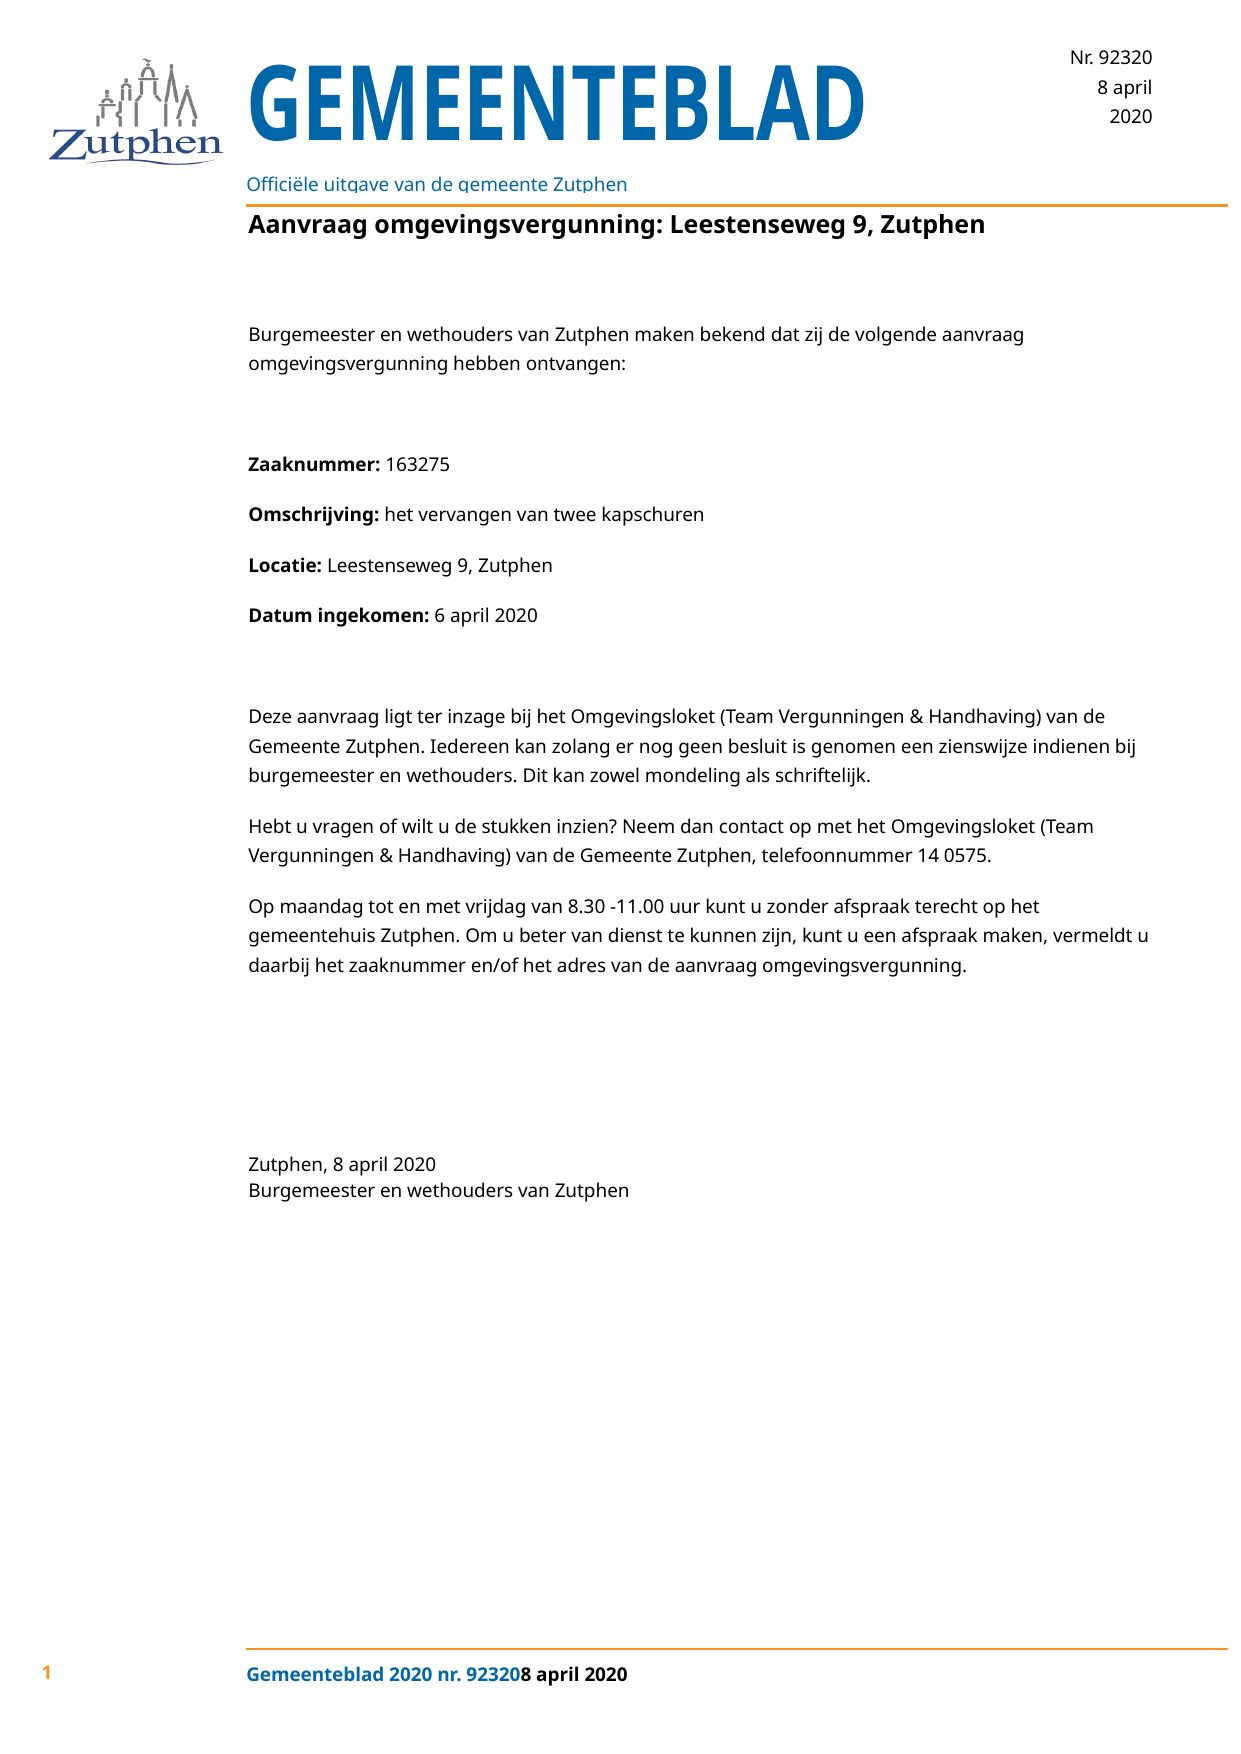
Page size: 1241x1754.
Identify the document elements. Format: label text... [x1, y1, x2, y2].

text Datum ingekomen: 6 april 2020 [248, 602, 1152, 628]
text Zutphen, 8 april 2020 [248, 1151, 1152, 1177]
text Aanvraag omgevingsvergunning: Leestenseweg 9, Zutphen [248, 207, 1152, 241]
text Zaaknummer: 163275 [248, 451, 1152, 477]
picture [41, 47, 231, 172]
text Burgemeester en wethouders van Zutphen maken bekend dat zij de volgende aanvraag omgevingsvergunning hebben ontvangen: [248, 321, 1152, 376]
text Burgemeester en wethouders van Zutphen [248, 1177, 1152, 1202]
text Omschrijving: het vervangen van twee kapschuren [248, 502, 1152, 527]
text Locatie: Leestenseweg 9, Zutphen [248, 552, 1152, 578]
text Hebt u vragen of wilt u de stukken inzien? Neem dan contact op met het Omgevingsloket (Team Vergunningen & Handhaving) van de Gemeente Zutphen, telefoonnummer 14 0575. [248, 813, 1152, 868]
text Deze aanvraag ligt ter inzage bij het Omgevingsloket (Team Vergunningen & Handhaving) van de Gemeente Zutphen. Iedereen kan zolang er nog geen besluit is genomen een zienswijze indienen bij burgemeester en wethouders. Dit kan zowel mondeling als schriftelijk. [248, 703, 1152, 788]
text Op maandag tot en met vrijdag van 8.30 -11.00 uur kunt u zonder afspraak terecht op het gemeentehuis Zutphen. Om u beter van dienst te kunnen zijn, kunt u een afspraak maken, vermeldt u daarbij het zaaknummer en/of het adres van de aanvraag omgevingsvergunning. [248, 893, 1152, 978]
